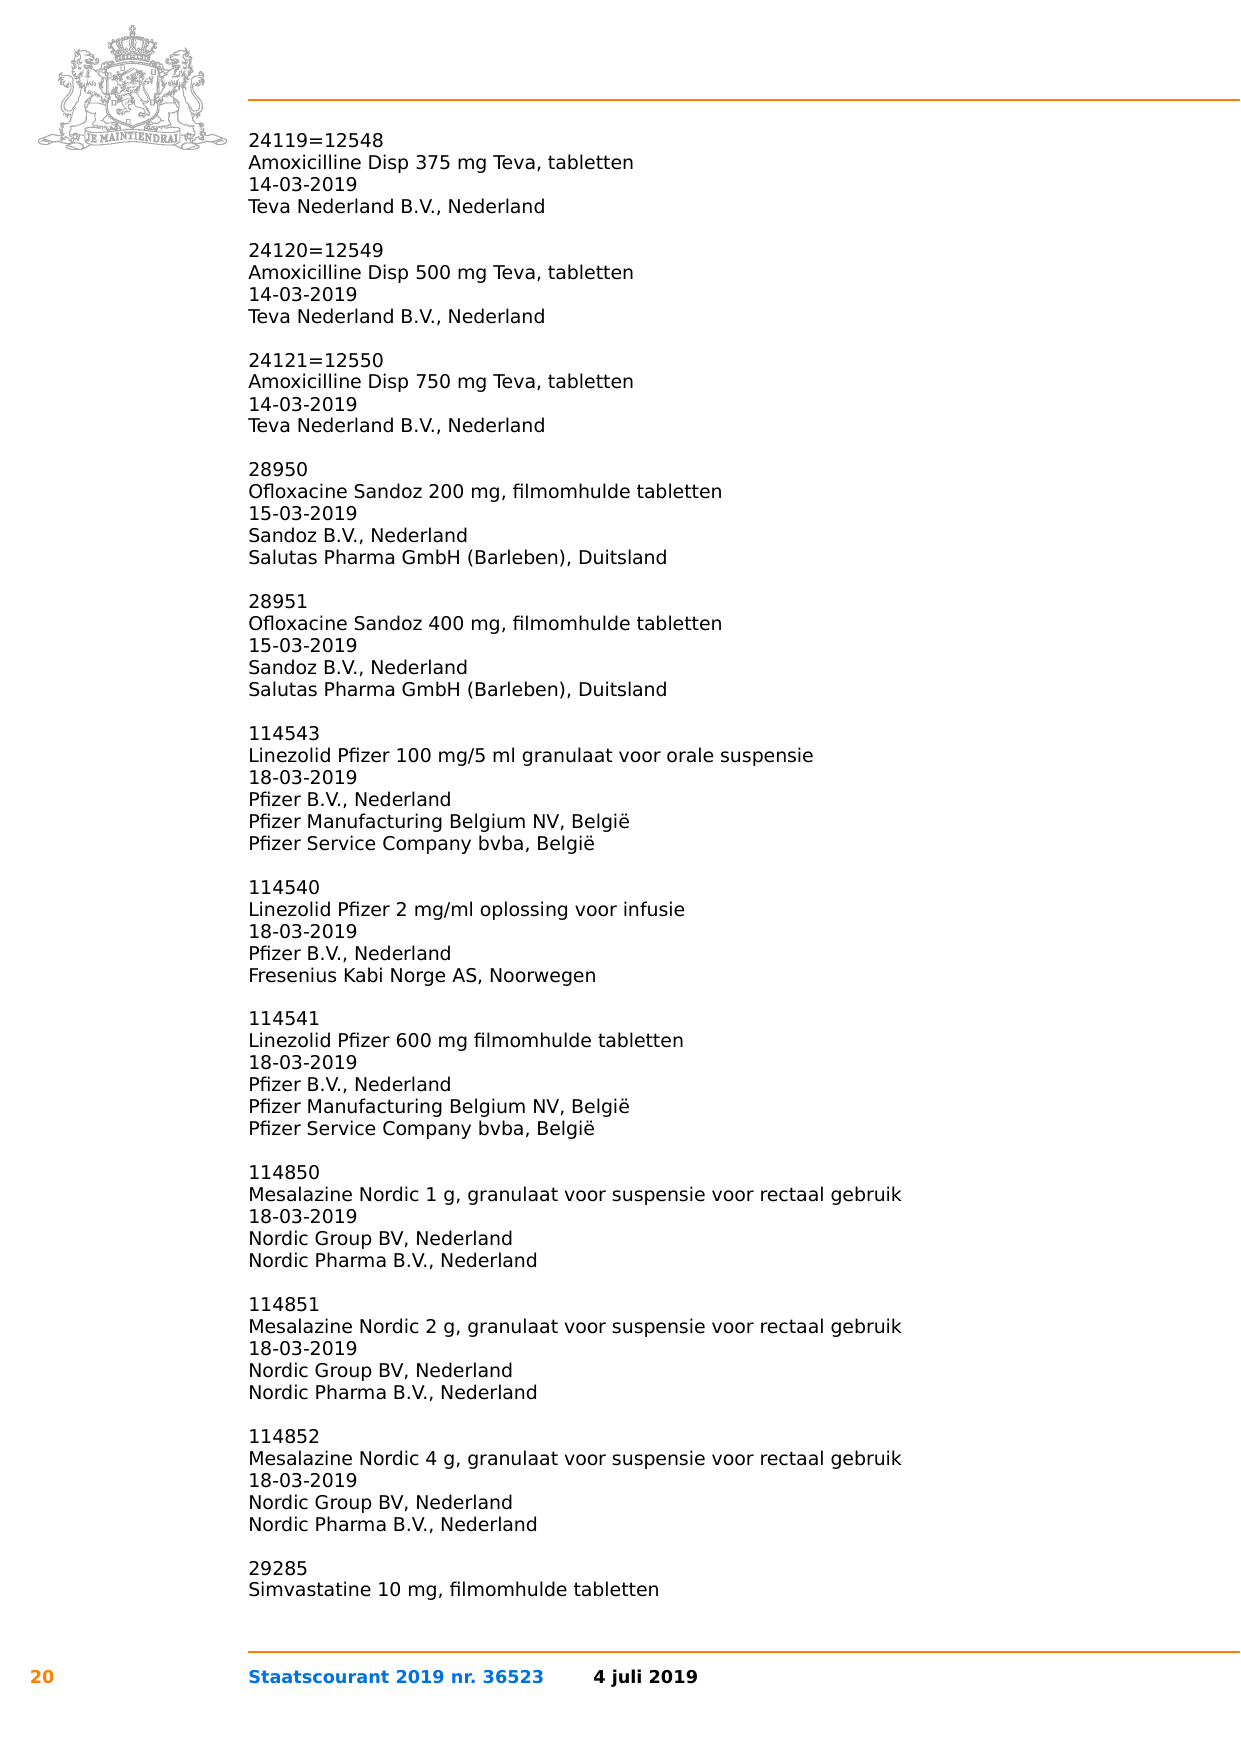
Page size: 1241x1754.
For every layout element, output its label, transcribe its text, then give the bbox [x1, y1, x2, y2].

text 114541 [248, 1008, 1163, 1030]
text Nordic Pharma B.V., Nederland [248, 1250, 1163, 1272]
text 18-03-2019 [248, 1338, 1163, 1360]
text Fresenius Kabi Norge AS, Noorwegen [248, 964, 1163, 986]
text Nordic Group BV, Nederland [248, 1360, 1163, 1382]
text Nordic Group BV, Nederland [248, 1492, 1163, 1513]
text 114540 [248, 877, 1163, 898]
text Amoxicilline Disp 500 mg Teva, tabletten [248, 262, 1163, 284]
text Pfizer B.V., Nederland [248, 1074, 1163, 1096]
text 18-03-2019 [248, 767, 1163, 789]
text Mesalazine Nordic 4 g, granulaat voor suspensie voor rectaal gebruik [248, 1448, 1163, 1469]
text Pfizer Manufacturing Belgium NV, België [248, 1096, 1163, 1118]
text 24121=12550 [248, 349, 1163, 371]
text Teva Nederland B.V., Nederland [248, 196, 1163, 218]
text 114543 [248, 723, 1163, 745]
text 18-03-2019 [248, 921, 1163, 942]
picture [38, 25, 227, 150]
text 18-03-2019 [248, 1206, 1163, 1228]
text 114850 [248, 1162, 1163, 1184]
text 24120=12549 [248, 240, 1163, 262]
text Linezolid Pfizer 600 mg filmomhulde tabletten [248, 1030, 1163, 1052]
text Teva Nederland B.V., Nederland [248, 306, 1163, 328]
text Pfizer B.V., Nederland [248, 789, 1163, 811]
text Nordic Pharma B.V., Nederland [248, 1513, 1163, 1536]
text Pfizer Manufacturing Belgium NV, België [248, 811, 1163, 833]
text 114851 [248, 1294, 1163, 1316]
text Teva Nederland B.V., Nederland [248, 415, 1163, 437]
text Linezolid Pfizer 100 mg/5 ml granulaat voor orale suspensie [248, 745, 1163, 767]
text 14-03-2019 [248, 284, 1163, 306]
text 14-03-2019 [248, 174, 1163, 196]
text Salutas Pharma GmbH (Barleben), Duitsland [248, 679, 1163, 701]
text Salutas Pharma GmbH (Barleben), Duitsland [248, 547, 1163, 569]
text Ofloxacine Sandoz 400 mg, filmomhulde tabletten [248, 613, 1163, 635]
text Simvastatine 10 mg, filmomhulde tabletten [248, 1579, 1163, 1601]
text Amoxicilline Disp 750 mg Teva, tabletten [248, 371, 1163, 393]
text Mesalazine Nordic 1 g, granulaat voor suspensie voor rectaal gebruik [248, 1184, 1163, 1206]
text 14-03-2019 [248, 393, 1163, 415]
text 29285 [248, 1557, 1163, 1579]
text Amoxicilline Disp 375 mg Teva, tabletten [248, 152, 1163, 174]
text Pfizer Service Company bvba, België [248, 833, 1163, 855]
text Pfizer Service Company bvba, België [248, 1118, 1163, 1140]
text Sandoz B.V., Nederland [248, 525, 1163, 547]
text Mesalazine Nordic 2 g, granulaat voor suspensie voor rectaal gebruik [248, 1316, 1163, 1338]
text Ofloxacine Sandoz 200 mg, filmomhulde tabletten [248, 481, 1163, 503]
text Pfizer B.V., Nederland [248, 942, 1163, 964]
text Nordic Group BV, Nederland [248, 1228, 1163, 1250]
text Linezolid Pfizer 2 mg/ml oplossing voor infusie [248, 898, 1163, 921]
text 114852 [248, 1426, 1163, 1448]
text 24119=12548 [248, 130, 1163, 152]
text 28950 [248, 459, 1163, 481]
text 15-03-2019 [248, 635, 1163, 657]
text 15-03-2019 [248, 503, 1163, 525]
text Nordic Pharma B.V., Nederland [248, 1382, 1163, 1404]
text Sandoz B.V., Nederland [248, 657, 1163, 679]
text 18-03-2019 [248, 1052, 1163, 1074]
text 28951 [248, 591, 1163, 613]
text 18-03-2019 [248, 1469, 1163, 1492]
